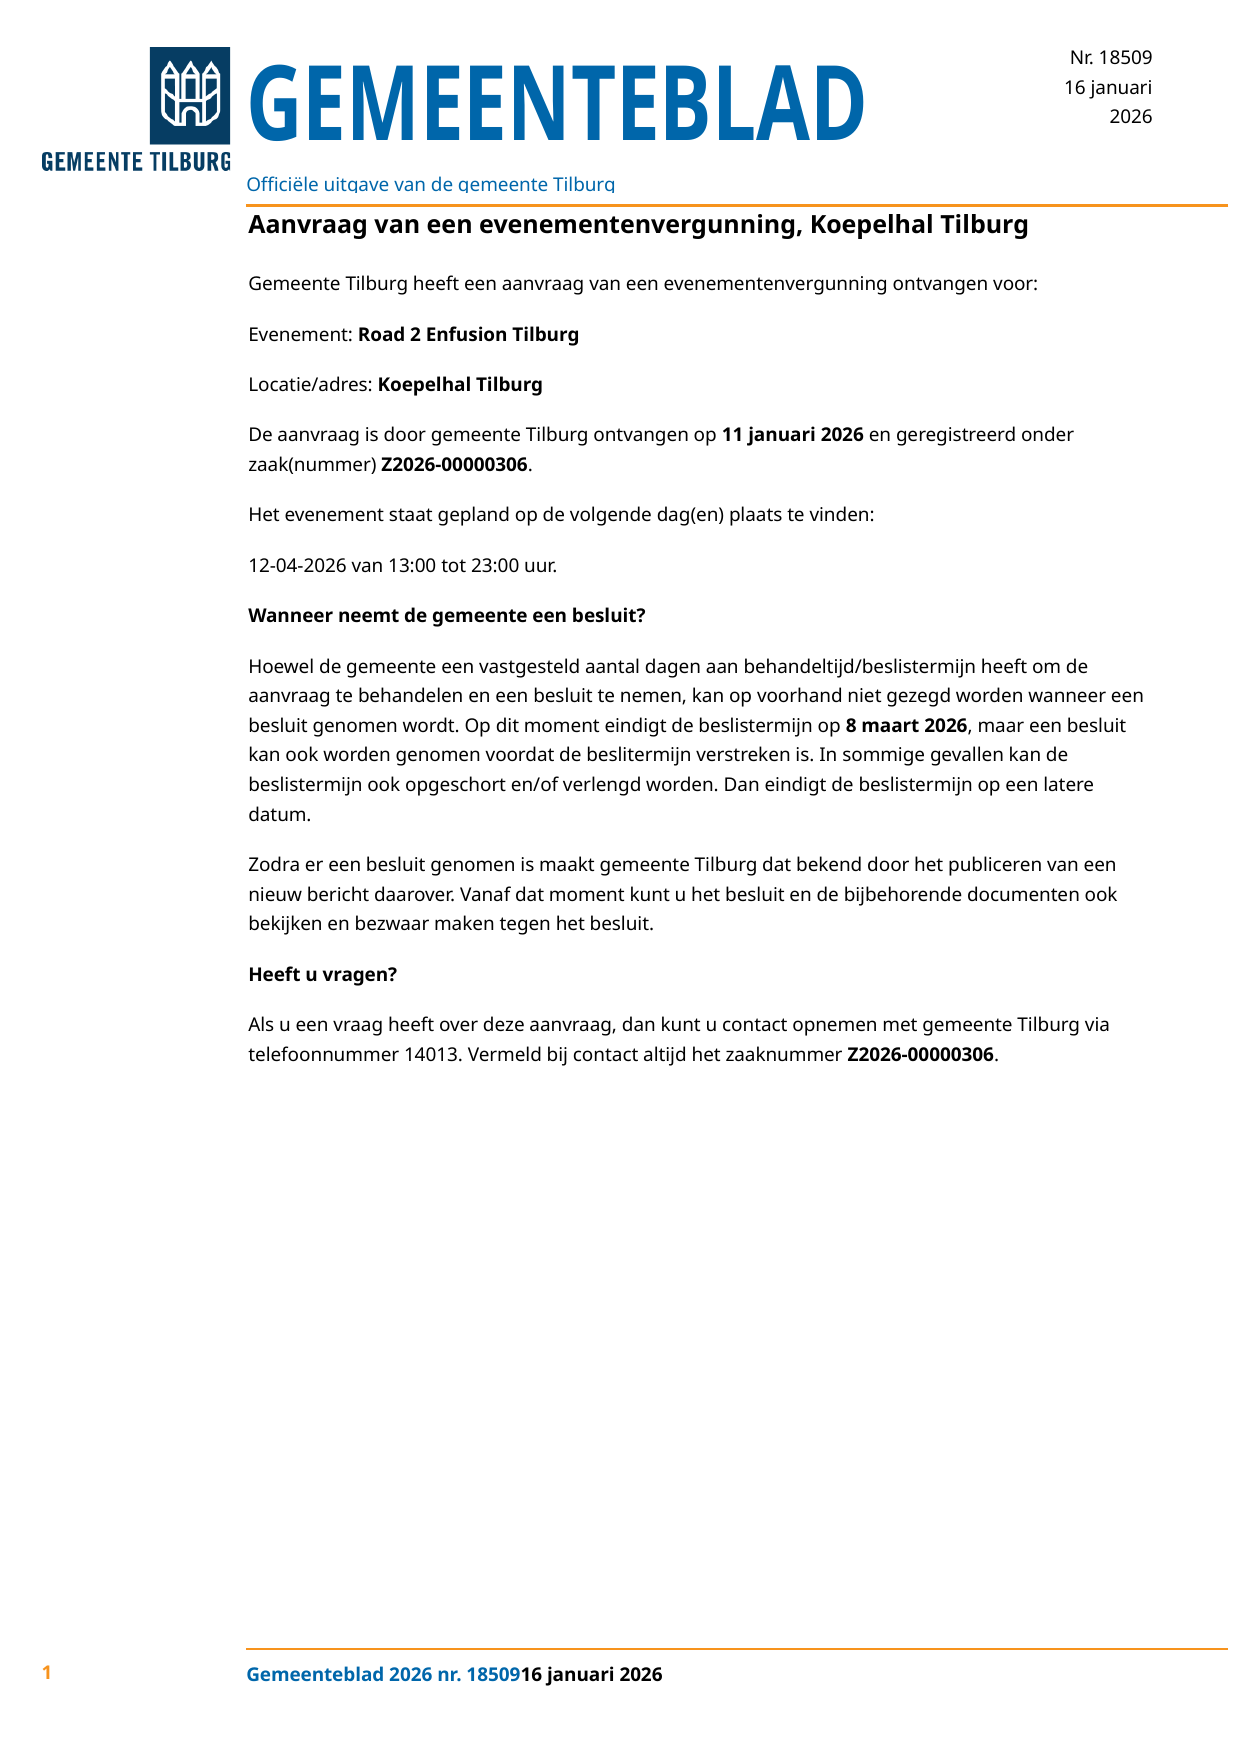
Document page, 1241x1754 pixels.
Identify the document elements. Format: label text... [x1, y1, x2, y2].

text Hoewel de gemeente een vastgesteld aantal dagen aan behandeltijd/beslistermijn heeft om de aanvraag te behandelen en een besluit te nemen, kan op voorhand niet gezegd worden wanneer een besluit genomen wordt. Op dit moment eindigt de beslistermijn op 8 maart 2026, maar een besluit kan ook worden genomen voordat de beslitermijn verstreken is. In sommige gevallen kan de beslistermijn ook opgeschort en/of verlengd worden. Dan eindigt de beslistermijn op een latere datum. [248, 653, 1152, 826]
text Heeft u vragen? [248, 961, 1152, 986]
picture [41, 47, 231, 172]
text Als u een vraag heeft over deze aanvraag, dan kunt u contact opnemen met gemeente Tilburg via telefoonnummer 14013. Vermeld bij contact altijd het zaaknummer Z2026-00000306. [248, 1011, 1152, 1066]
text Evenement: Road 2 Enfusion Tilburg [248, 321, 1152, 346]
text Wanneer neemt de gemeente een besluit? [248, 602, 1152, 628]
text Zodra er een besluit genomen is maakt gemeente Tilburg dat bekend door het publiceren van een nieuw bericht daarover. Vanaf dat moment kunt u het besluit en de bijbehorende documenten ook bekijken en bezwaar maken tegen het besluit. [248, 851, 1152, 936]
text De aanvraag is door gemeente Tilburg ontvangen op 11 januari 2026 en geregistreerd onder zaak(nummer) Z2026-00000306. [248, 422, 1152, 477]
text Locatie/adres: Koepelhal Tilburg [248, 371, 1152, 397]
text Het evenement staat gepland op de volgende dag(en) plaats te vinden: [248, 502, 1152, 527]
text Gemeente Tilburg heeft een aanvraag van een evenementenvergunning ontvangen voor: [248, 270, 1152, 296]
text 12-04-2026 van 13:00 tot 23:00 uur. [248, 552, 1152, 578]
text Aanvraag van een evenementenvergunning, Koepelhal Tilburg [248, 207, 1152, 241]
